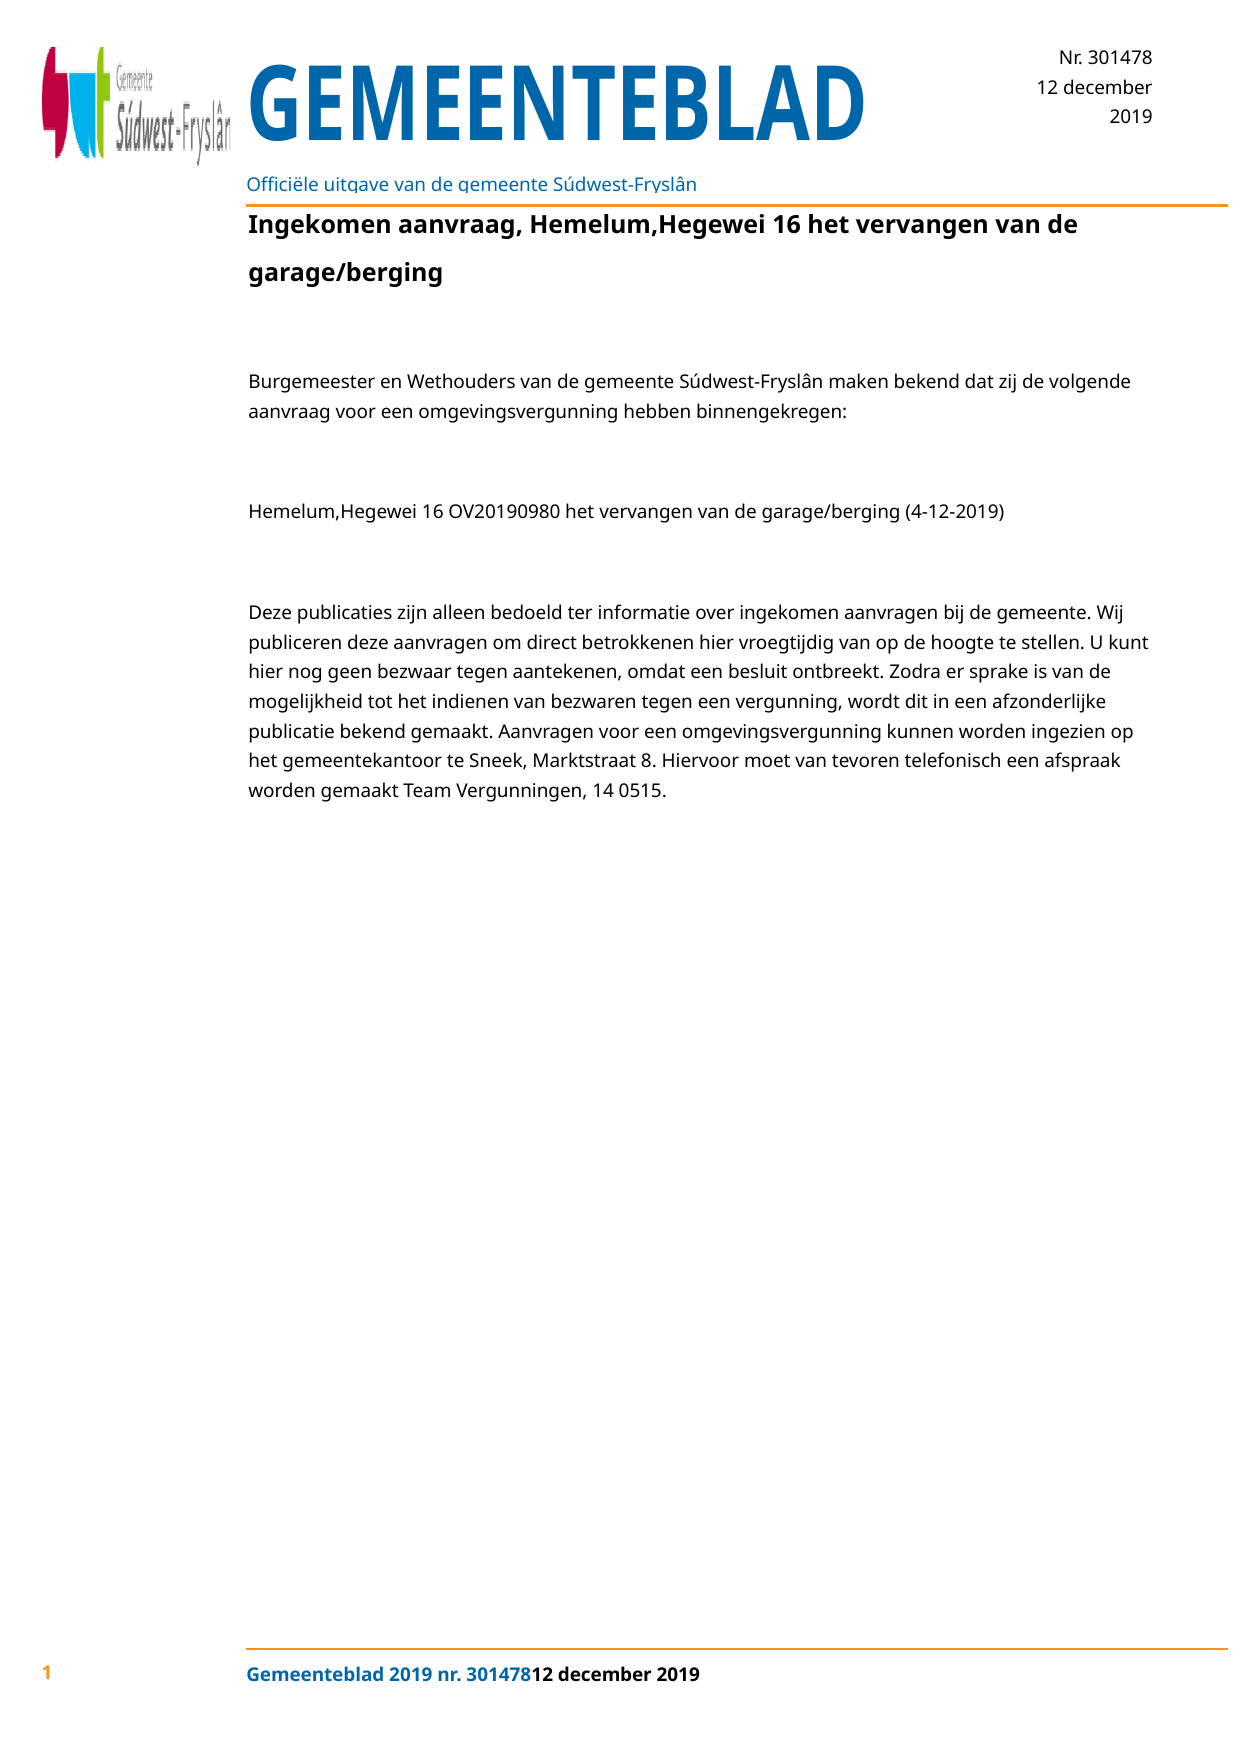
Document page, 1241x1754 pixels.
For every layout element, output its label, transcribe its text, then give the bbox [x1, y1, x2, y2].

text Deze publicaties zijn alleen bedoeld ter informatie over ingekomen aanvragen bij de gemeente. Wij publiceren deze aanvragen om direct betrokkenen hier vroegtijdig van op de hoogte te stellen. U kunt hier nog geen bezwaar tegen aantekenen, omdat een besluit ontbreekt. Zodra er sprake is van de mogelijkheid tot het indienen van bezwaren tegen een vergunning, wordt dit in een afzonderlijke publicatie bekend gemaakt. Aanvragen voor een omgevingsvergunning kunnen worden ingezien op het gemeentekantoor te Sneek, Marktstraat 8. Hiervoor moet van tevoren telefonisch een afspraak worden gemaakt Team Vergunningen, 14 0515. [248, 599, 1152, 803]
text Hemelum,Hegewei 16 OV20190980 het vervangen van de garage/berging (4-12-2019) [248, 499, 1152, 524]
picture [41, 47, 231, 172]
text Burgemeester en Wethouders van de gemeente Súdwest-Fryslân maken bekend dat zij de volgende aanvraag voor een omgevingsvergunning hebben binnengekregen: [248, 368, 1152, 424]
text Ingekomen aanvraag, Hemelum,Hegewei 16 het vervangen van de garage/berging [248, 207, 1152, 288]
